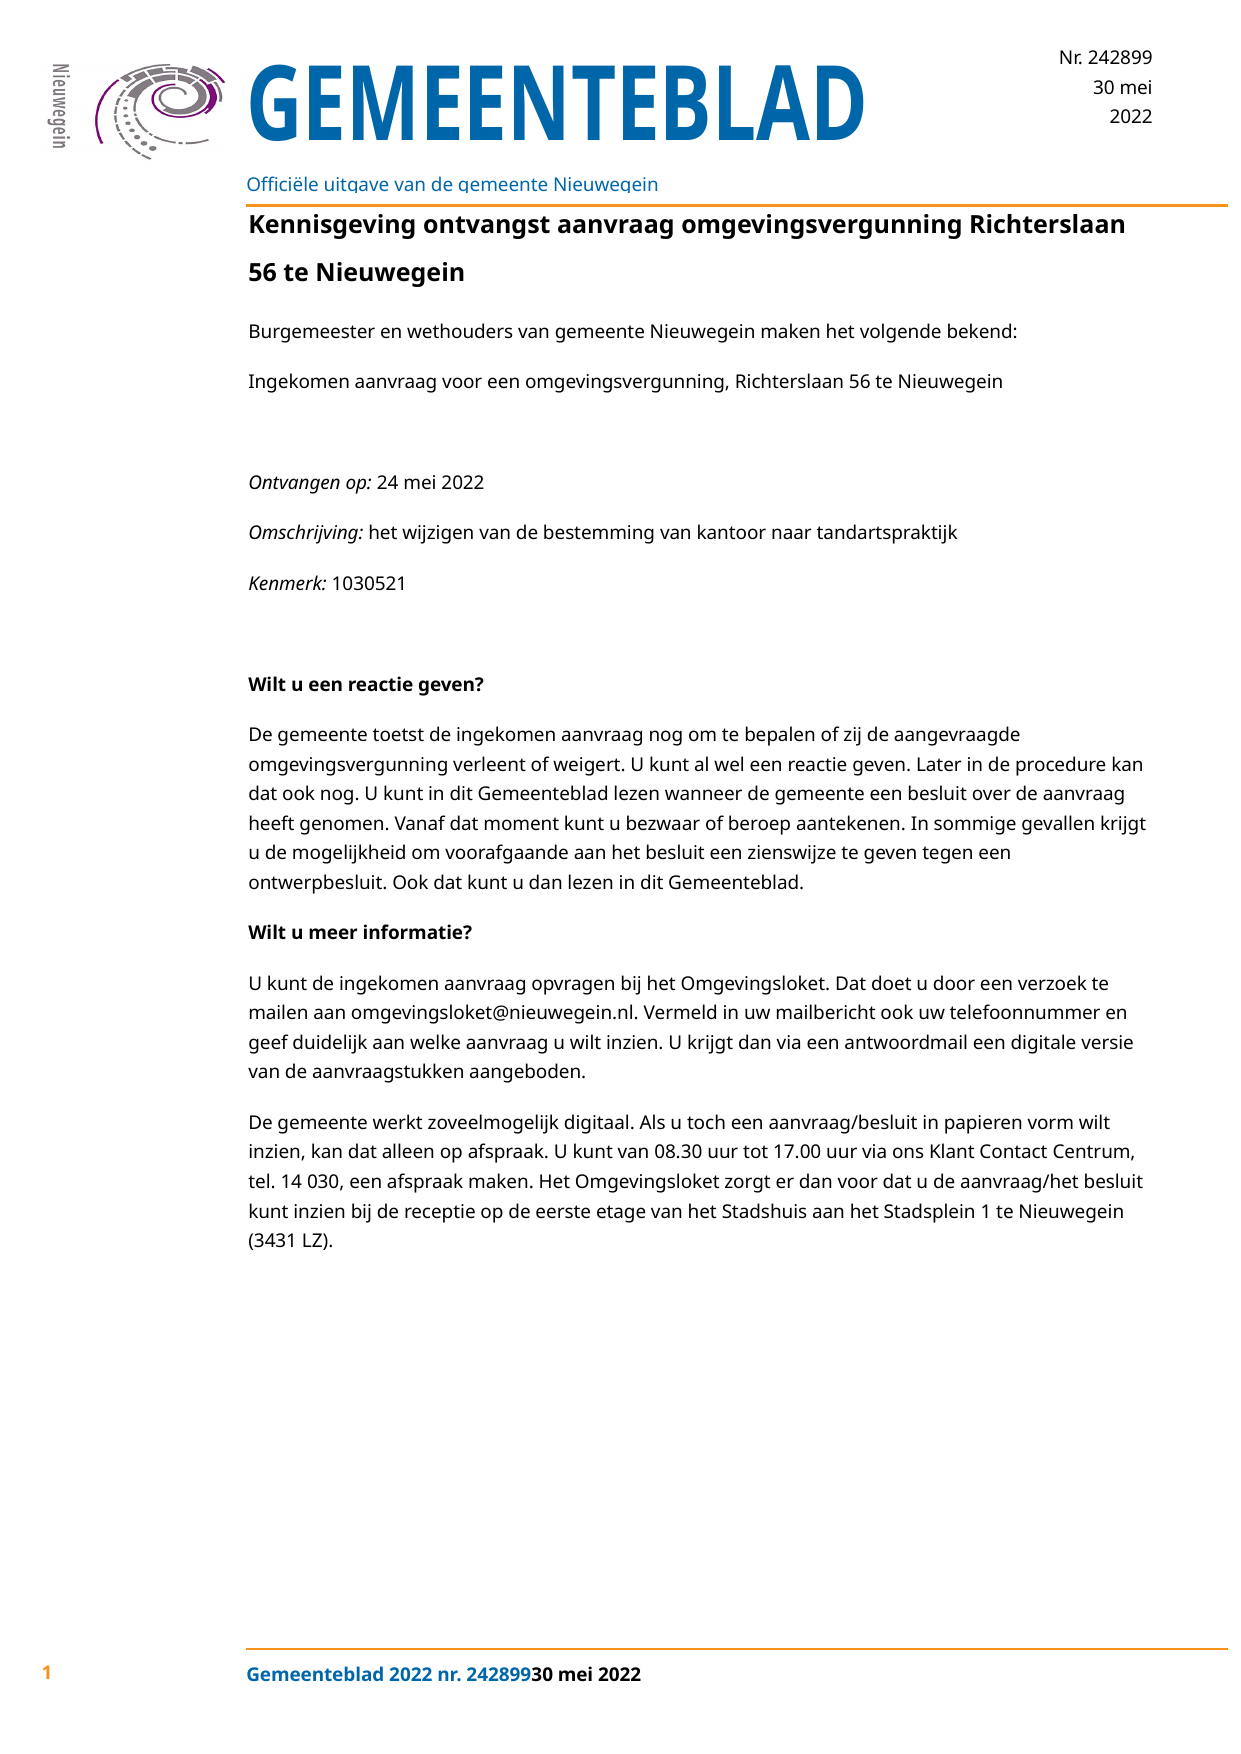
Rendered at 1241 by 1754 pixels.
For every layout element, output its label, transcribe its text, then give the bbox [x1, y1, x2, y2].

text Ontvangen op: 24 mei 2022 [248, 469, 1152, 495]
text Ingekomen aanvraag voor een omgevingsvergunning, Richterslaan 56 te Nieuwegein [248, 368, 1152, 394]
text Kennisgeving ontvangst aanvraag omgevingsvergunning Richterslaan 56 te Nieuwegein [248, 207, 1152, 288]
text Wilt u meer informatie? [248, 919, 1152, 945]
picture [41, 47, 231, 172]
text Burgemeester en wethouders van gemeente Nieuwegein maken het volgende bekend: [248, 318, 1152, 344]
text Omschrijving: het wijzigen van de bestemming van kantoor naar tandartspraktijk [248, 519, 1152, 545]
text Wilt u een reactie geven? [248, 671, 1152, 697]
text Kenmerk: 1030521 [248, 570, 1152, 596]
text De gemeente toetst de ingekomen aanvraag nog om te bepalen of zij de aangevraagde omgevingsvergunning verleent of weigert. U kunt al wel een reactie geven. Later in de procedure kan dat ook nog. U kunt in dit Gemeenteblad lezen wanneer de gemeente een besluit over de aanvraag heeft genomen. Vanaf dat moment kunt u bezwaar of beroep aantekenen. In sommige gevallen krijgt u de mogelijkheid om voorafgaande aan het besluit een zienswijze te geven tegen een ontwerpbesluit. Ook dat kunt u dan lezen in dit Gemeenteblad. [248, 721, 1152, 895]
text De gemeente werkt zoveelmogelijk digitaal. Als u toch een aanvraag/besluit in papieren vorm wilt inzien, kan dat alleen op afspraak. U kunt van 08.30 uur tot 17.00 uur via ons Klant Contact Centrum, tel. 14 030, een afspraak maken. Het Omgevingsloket zorgt er dan voor dat u de aanvraag/het besluit kunt inzien bij de receptie op de eerste etage van het Stadshuis aan het Stadsplein 1 te Nieuwegein (3431 LZ). [248, 1109, 1152, 1253]
text U kunt de ingekomen aanvraag opvragen bij het Omgevingsloket. Dat doet u door een verzoek te mailen aan omgevingsloket@nieuwegein.nl. Vermeld in uw mailbericht ook uw telefoonnummer en geef duidelijk aan welke aanvraag u wilt inzien. U krijgt dan via een antwoordmail een digitale versie van de aanvraagstukken aangeboden. [248, 970, 1152, 1084]
